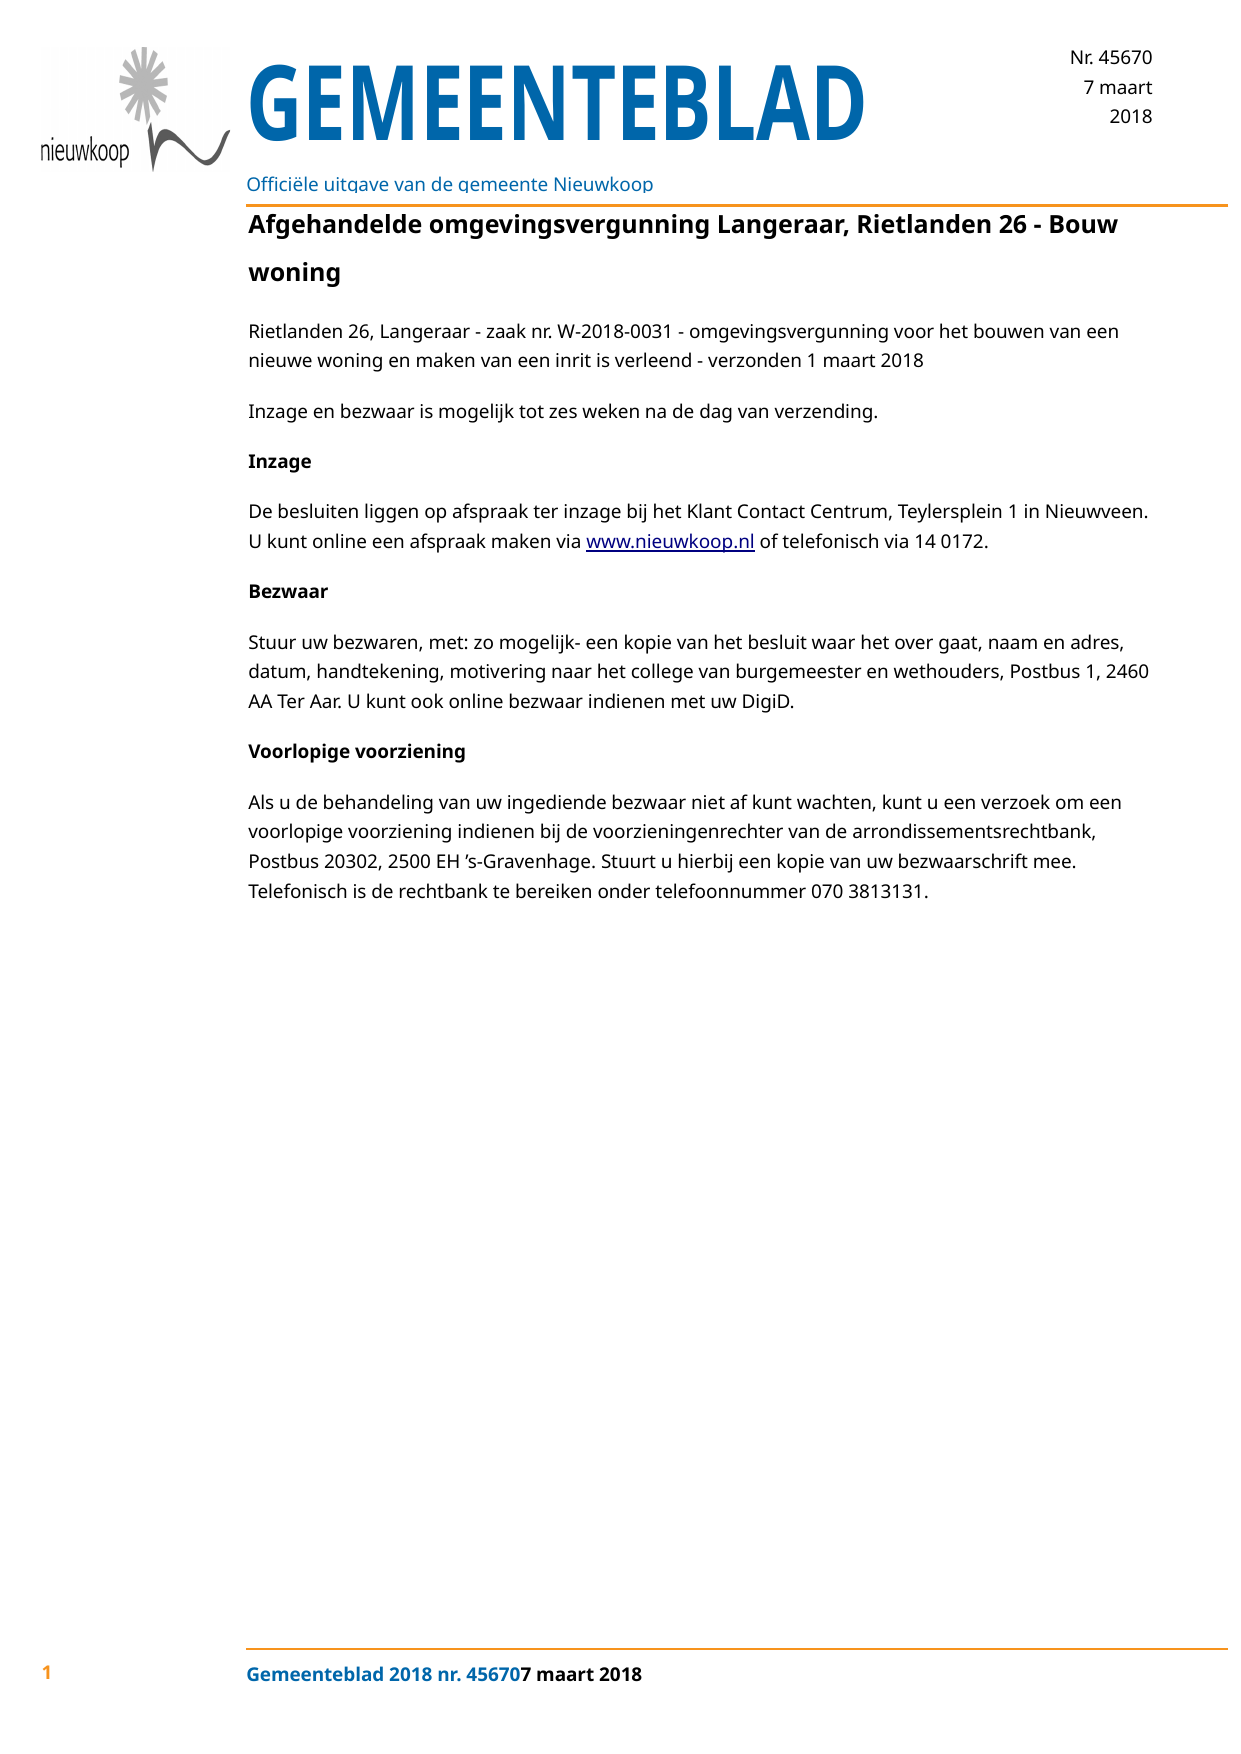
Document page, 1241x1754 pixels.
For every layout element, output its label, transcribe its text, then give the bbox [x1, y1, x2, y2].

text Afgehandelde omgevingsvergunning Langeraar, Rietlanden 26 - Bouw woning [248, 207, 1152, 288]
text Rietlanden 26, Langeraar - zaak nr. W-2018-0031 - omgevingsvergunning voor het bouwen van een nieuwe woning en maken van een inrit is verleend - verzonden 1 maart 2018 [248, 318, 1152, 373]
text Stuur uw bezwaren, met: zo mogelijk- een kopie van het besluit waar het over gaat, naam en adres, datum, handtekening, motivering naar het college van burgemeester en wethouders, Postbus 1, 2460 AA Ter Aar. U kunt ook online bezwaar indienen met uw DigiD. [248, 629, 1152, 714]
text Voorlopige voorziening [248, 739, 1152, 764]
picture [41, 47, 231, 172]
text Inzage en bezwaar is mogelijk tot zes weken na de dag van verzending. [248, 398, 1152, 424]
text Als u de behandeling van uw ingediende bezwaar niet af kunt wachten, kunt u een verzoek om een voorlopige voorziening indienen bij de voorzieningenrechter van de arrondissementsrechtbank, Postbus 20302, 2500 EH ’s-Gravenhage. Stuurt u hierbij een kopie van uw bezwaarschrift mee. Telefonisch is de rechtbank te bereiken onder telefoonnummer 070 3813131. [248, 789, 1152, 904]
text Inzage [248, 448, 1152, 474]
text Bezwaar [248, 579, 1152, 604]
text De besluiten liggen op afspraak ter inzage bij het Klant Contact Centrum, Teylersplein 1 in Nieuwveen. U kunt online een afspraak maken via www.nieuwkoop.nl of telefonisch via 14 0172. [248, 499, 1152, 554]
